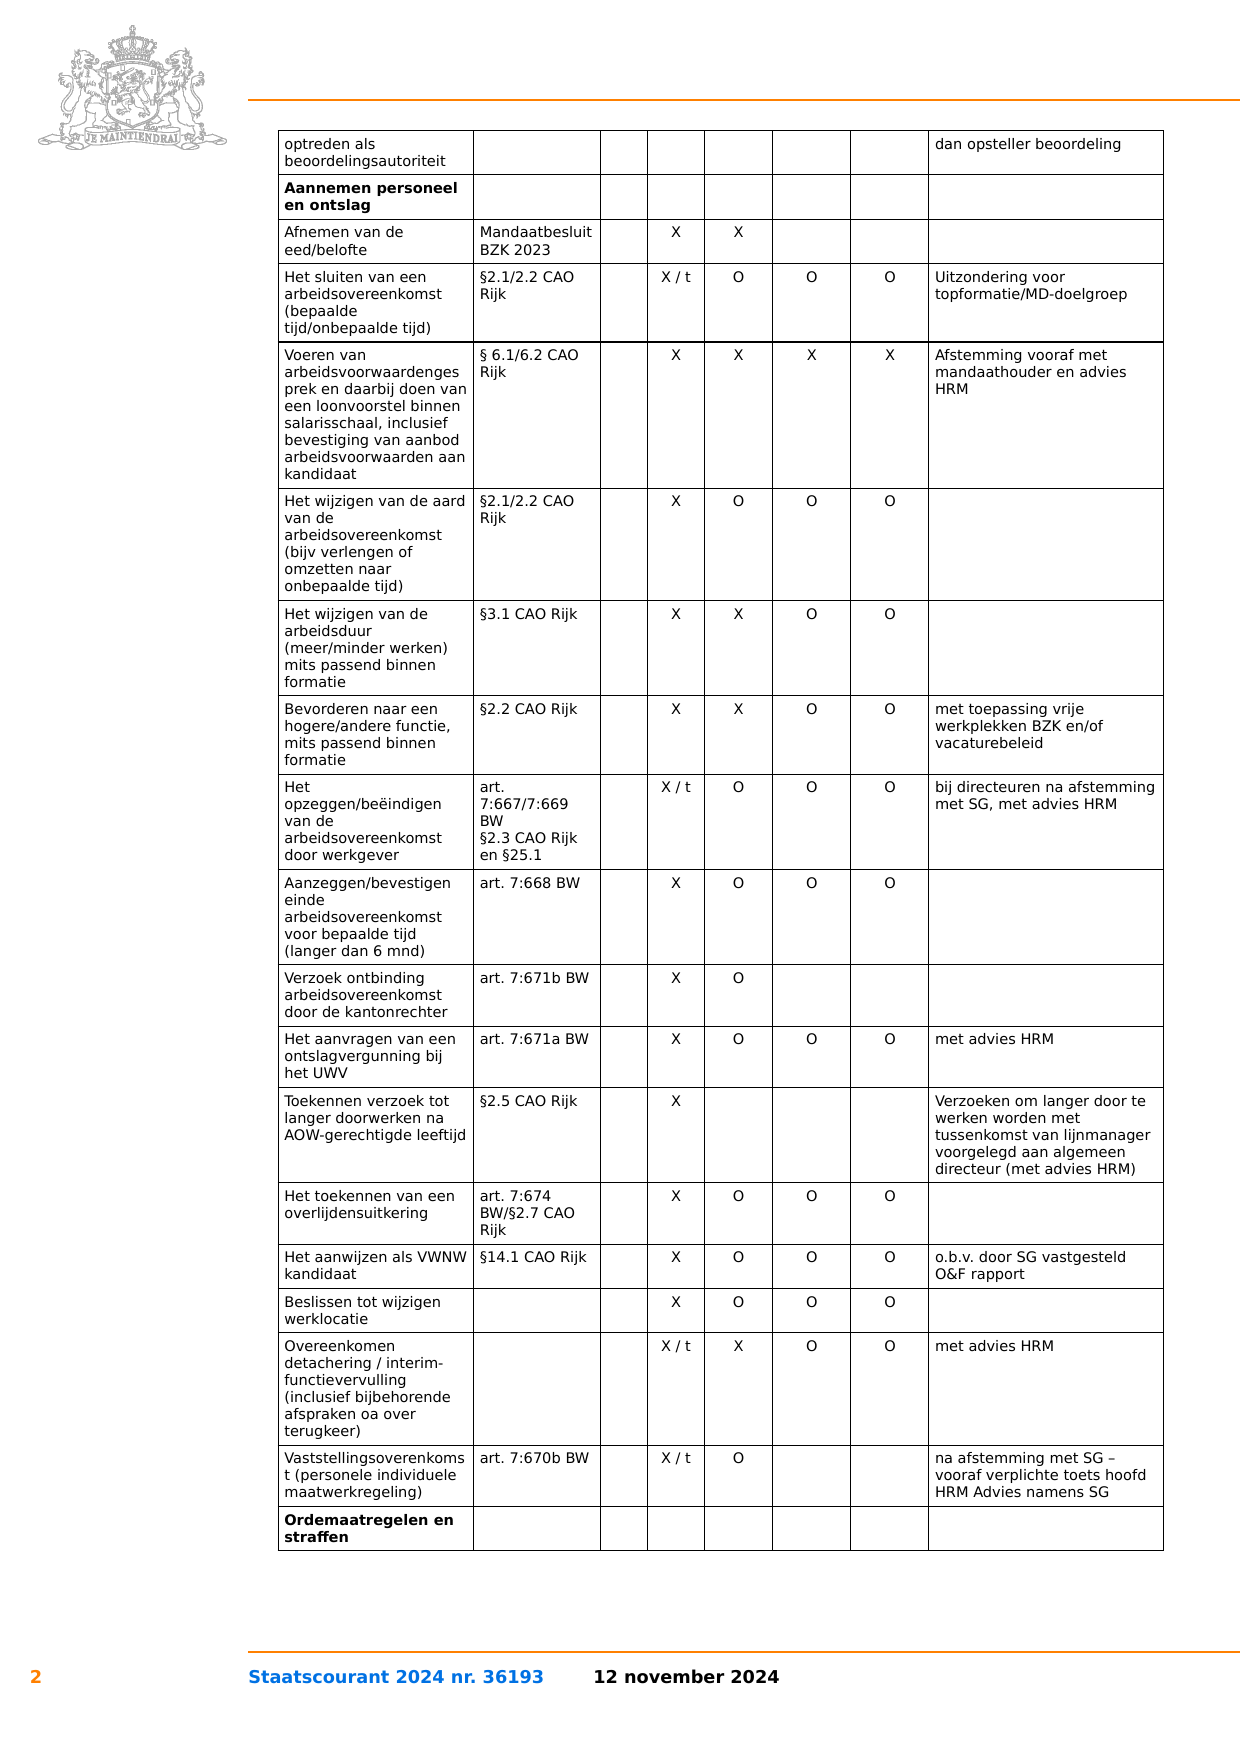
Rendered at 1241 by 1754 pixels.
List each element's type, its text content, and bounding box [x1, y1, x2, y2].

table_cell art. 7:668 BW [474, 870, 600, 964]
table_cell Toekennen verzoek tot langer doorwerken na AOW-gerechtigde leeftijd [279, 1088, 473, 1182]
table_cell O [705, 1245, 772, 1288]
table_cell O [851, 601, 928, 695]
table_cell [601, 870, 647, 964]
table_cell O [773, 1245, 850, 1288]
table_cell art. 7:671a BW [474, 1027, 600, 1087]
table_cell X [648, 1245, 704, 1288]
table_cell Afstemming vooraf met mandaathouder en advies HRM [929, 343, 1163, 488]
table_cell Overeenkomen detachering / interim- functievervulling (inclusief bijbehorende afspraken oa over terugkeer) [279, 1333, 473, 1444]
table_cell Het opzeggen/beëindigen van de arbeidsovereenkomst door werkgever [279, 775, 473, 869]
table_cell dan opsteller beoordeling [929, 131, 1163, 174]
table_cell na afstemming met SG – vooraf verplichte toets hoofd HRM Advies namens SG [929, 1446, 1163, 1506]
table_cell X [648, 965, 704, 1026]
table_cell O [773, 489, 850, 600]
table_cell X / t [648, 775, 704, 869]
table_cell §2.1/2.2 CAO Rijk [474, 489, 600, 600]
table_cell O [851, 1027, 928, 1087]
table_cell Beslissen tot wijzigen werklocatie [279, 1289, 473, 1332]
table_cell [705, 1088, 772, 1182]
table_cell O [705, 1446, 772, 1506]
table_cell O [773, 696, 850, 773]
table_cell O [773, 775, 850, 869]
table_cell §3.1 CAO Rijk [474, 601, 600, 695]
table_cell §14.1 CAO Rijk [474, 1245, 600, 1288]
table_cell art. 7:667/7:669 BW §2.3 CAO Rijk en §25.1 [474, 775, 600, 869]
table_cell [851, 131, 928, 174]
table_cell optreden als beoordelingsautoriteit [279, 131, 473, 174]
table_cell [929, 1183, 1163, 1243]
table_cell [773, 220, 850, 263]
table_cell X [705, 696, 772, 773]
table_cell [773, 131, 850, 174]
table_cell X [648, 870, 704, 964]
table_cell O [773, 1289, 850, 1332]
table_cell X [705, 1333, 772, 1444]
table_cell [929, 601, 1163, 695]
table_cell X [648, 696, 704, 773]
table_cell [601, 601, 647, 695]
table_cell O [773, 1027, 850, 1087]
table_cell X [648, 1088, 704, 1182]
table_cell [601, 775, 647, 869]
table_cell §2.5 CAO Rijk [474, 1088, 600, 1182]
table_cell [601, 264, 647, 341]
table_cell Bevorderen naar een hogere/andere functie, mits passend binnen formatie [279, 696, 473, 773]
table_cell [648, 1507, 704, 1550]
table_cell O [851, 1245, 928, 1288]
table_cell X [648, 220, 704, 263]
table_cell [851, 175, 928, 219]
table_cell [773, 1507, 850, 1550]
table_cell O [773, 1183, 850, 1243]
table_cell [601, 220, 647, 263]
table_cell [851, 1507, 928, 1550]
table_cell [601, 489, 647, 600]
table_cell [851, 1446, 928, 1506]
table_cell X [773, 343, 850, 488]
table_cell [474, 1333, 600, 1444]
table_cell [601, 1183, 647, 1243]
table_cell [929, 870, 1163, 964]
table_cell Het aanvragen van een ontslagvergunning bij het UWV [279, 1027, 473, 1087]
table_cell [851, 1088, 928, 1182]
table_cell O [705, 775, 772, 869]
table_cell O [705, 264, 772, 341]
table_cell Voeren van arbeidsvoorwaardengesprek en daarbij doen van een loonvoorstel binnen salarisschaal, inclusief bevestiging van aanbod arbeidsvoorwaarden aan kandidaat [279, 343, 473, 488]
table_cell X [648, 1027, 704, 1087]
table_cell Aanzeggen/bevestigen einde arbeidsovereenkomst voor bepaalde tijd (langer dan 6 mnd) [279, 870, 473, 964]
table_cell X [648, 1183, 704, 1243]
table_cell Verzoeken om langer door te werken worden met tussenkomst van lijnmanager voorgelegd aan algemeen directeur (met advies HRM) [929, 1088, 1163, 1182]
table_cell O [705, 1289, 772, 1332]
table_cell Ordemaatregelen en straffen [279, 1507, 473, 1550]
table_cell O [851, 264, 928, 341]
table_cell X [851, 343, 928, 488]
table_cell O [851, 1183, 928, 1243]
table_cell Het aanwijzen als VWNW kandidaat [279, 1245, 473, 1288]
table_cell O [773, 601, 850, 695]
table_cell [929, 1507, 1163, 1550]
table_cell [474, 1289, 600, 1332]
table_cell [474, 131, 600, 174]
table_cell [773, 175, 850, 219]
table_cell [851, 220, 928, 263]
table_cell [648, 175, 704, 219]
table_cell [601, 175, 647, 219]
table_cell [773, 1088, 850, 1182]
table_cell Het wijzigen van de arbeidsduur (meer/minder werken) mits passend binnen formatie [279, 601, 473, 695]
table_cell Het wijzigen van de aard van de arbeidsovereenkomst (bijv verlengen of omzetten naar onbepaalde tijd) [279, 489, 473, 600]
table_cell [705, 1507, 772, 1550]
table_cell X [648, 343, 704, 488]
table_cell [601, 1289, 647, 1332]
table_cell [474, 175, 600, 219]
table_cell §2.1/2.2 CAO Rijk [474, 264, 600, 341]
table_cell O [851, 1333, 928, 1444]
table_cell O [705, 489, 772, 600]
table_cell X [648, 601, 704, 695]
table_cell [601, 1027, 647, 1087]
table_cell Verzoek ontbinding arbeidsovereenkomst door de kantonrechter [279, 965, 473, 1026]
table_cell [705, 131, 772, 174]
table_cell Uitzondering voor topformatie/MD-doelgroep [929, 264, 1163, 341]
table_cell X [648, 1289, 704, 1332]
table_cell Het toekennen van een overlijdensuitkering [279, 1183, 473, 1243]
table_cell met advies HRM [929, 1027, 1163, 1087]
table_cell [601, 1507, 647, 1550]
table_cell O [851, 1289, 928, 1332]
table_cell [929, 965, 1163, 1026]
table_cell § 6.1/6.2 CAO Rijk [474, 343, 600, 488]
table_cell O [773, 870, 850, 964]
table_cell [773, 965, 850, 1026]
table_cell [601, 696, 647, 773]
table_cell O [851, 870, 928, 964]
table_cell art. 7:674 BW/§2.7 CAO Rijk [474, 1183, 600, 1243]
table_cell [929, 175, 1163, 219]
table_cell [601, 1088, 647, 1182]
table_cell O [705, 1027, 772, 1087]
table_cell Aannemen personeel en ontslag [279, 175, 473, 219]
table_cell O [773, 264, 850, 341]
table_cell O [773, 1333, 850, 1444]
table_cell [601, 1245, 647, 1288]
table_cell [929, 489, 1163, 600]
table_cell [648, 131, 704, 174]
table_cell art. 7:670b BW [474, 1446, 600, 1506]
table_cell Mandaatbesluit BZK 2023 [474, 220, 600, 263]
table_cell Afnemen van de eed/belofte [279, 220, 473, 263]
table_cell met advies HRM [929, 1333, 1163, 1444]
table_cell [773, 1446, 850, 1506]
table_cell X [705, 343, 772, 488]
table_cell [929, 1289, 1163, 1332]
table_cell o.b.v. door SG vastgesteld O&F rapport [929, 1245, 1163, 1288]
table_cell §2.2 CAO Rijk [474, 696, 600, 773]
table_cell [705, 175, 772, 219]
table_cell [601, 131, 647, 174]
table_cell met toepassing vrije werkplekken BZK en/of vacaturebeleid [929, 696, 1163, 773]
table_cell [851, 965, 928, 1026]
table_cell [601, 1446, 647, 1506]
table_cell O [851, 489, 928, 600]
picture [38, 25, 227, 150]
table_cell X / t [648, 264, 704, 341]
table_cell [601, 965, 647, 1026]
table_cell X [648, 489, 704, 600]
table_cell X [705, 601, 772, 695]
table_cell bij directeuren na afstemming met SG, met advies HRM [929, 775, 1163, 869]
table_cell art. 7:671b BW [474, 965, 600, 1026]
table_cell Het sluiten van een arbeidsovereenkomst (bepaalde tijd/onbepaalde tijd) [279, 264, 473, 341]
table_cell O [705, 965, 772, 1026]
table_cell [601, 343, 647, 488]
table_cell X / t [648, 1446, 704, 1506]
table_cell Vaststellingsoverenkomst (personele individuele maatwerkregeling) [279, 1446, 473, 1506]
table_cell [929, 220, 1163, 263]
table_cell X / t [648, 1333, 704, 1444]
table_cell [601, 1333, 647, 1444]
table_cell O [705, 870, 772, 964]
table_cell X [705, 220, 772, 263]
table_cell O [851, 696, 928, 773]
table_cell O [851, 775, 928, 869]
table_cell O [705, 1183, 772, 1243]
table_cell [474, 1507, 600, 1550]
